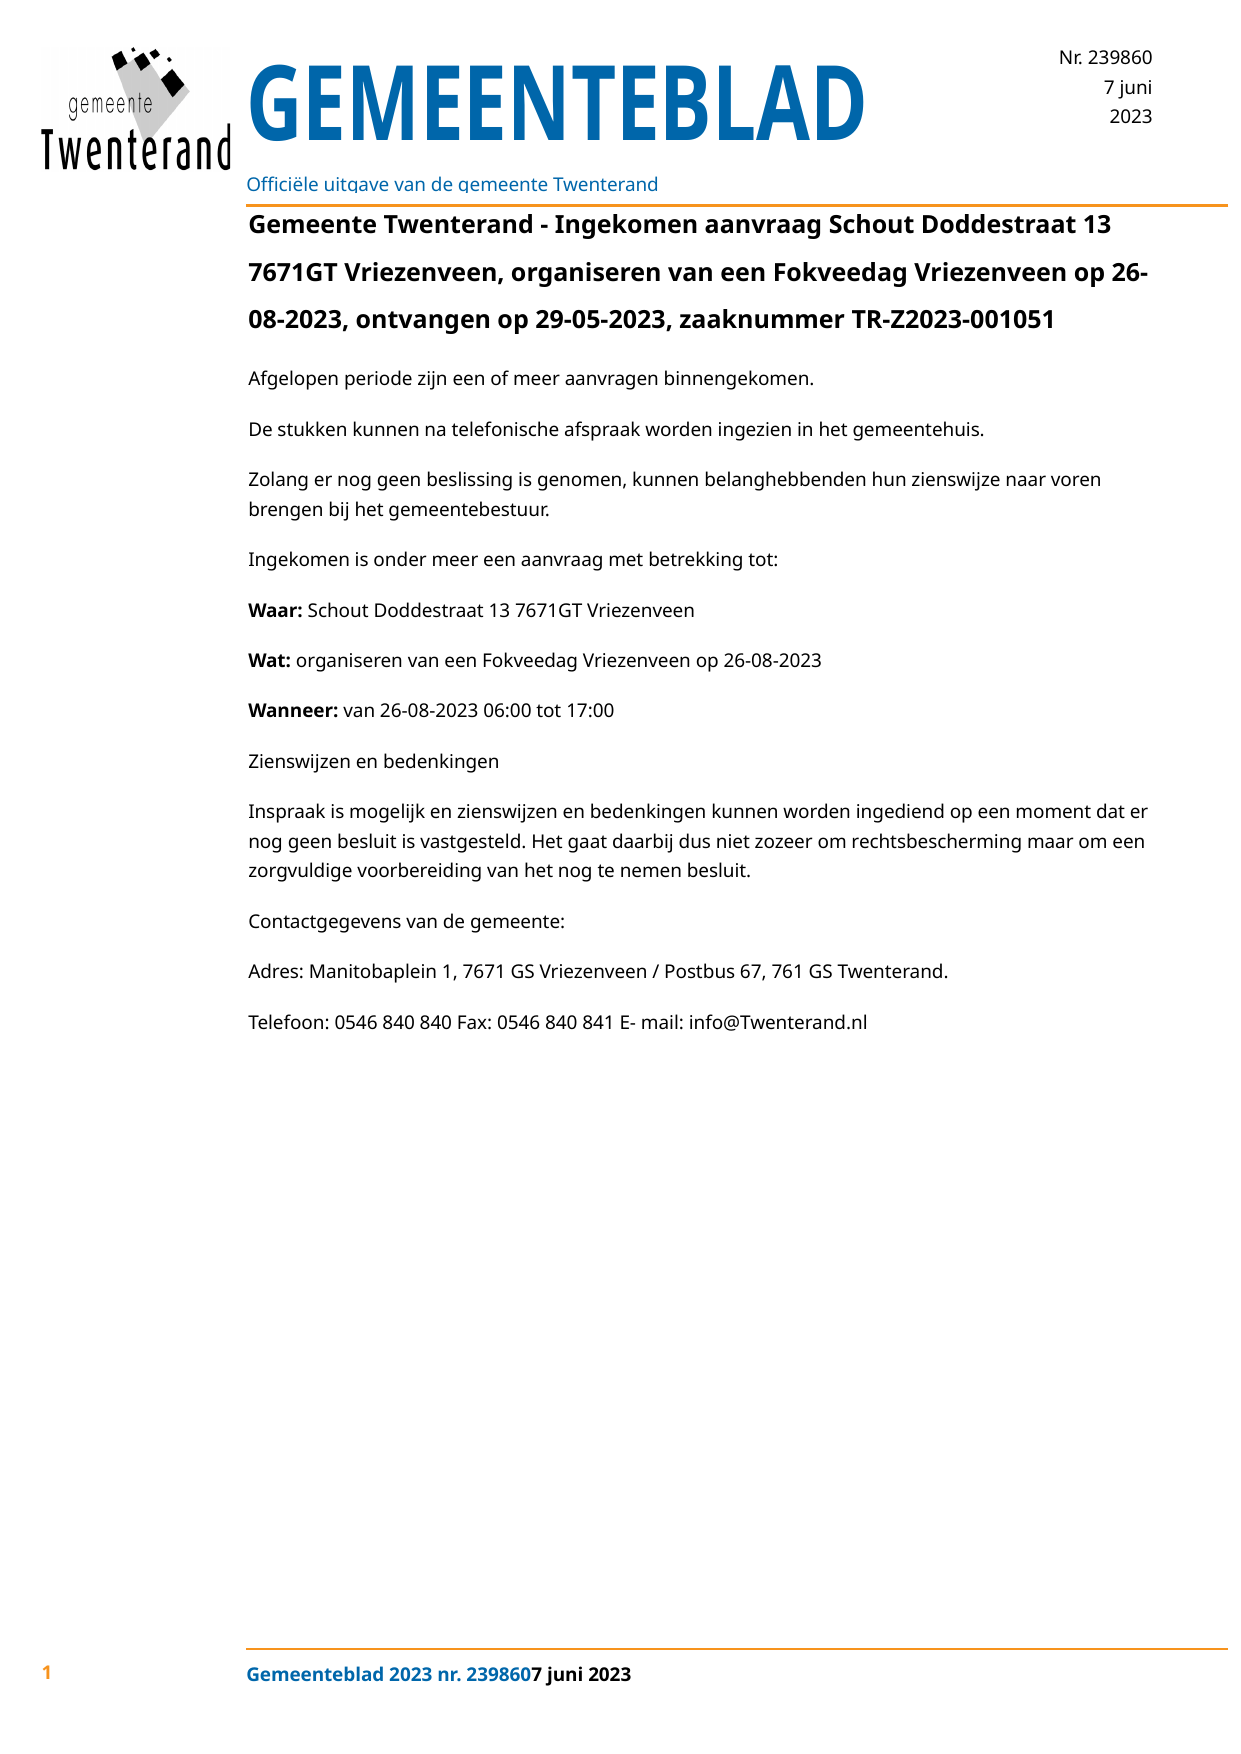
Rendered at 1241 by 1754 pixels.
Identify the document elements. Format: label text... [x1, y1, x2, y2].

text Contactgegevens van de gemeente: [248, 908, 1152, 934]
text Adres: Manitobaplein 1, 7671 GS Vriezenveen / Postbus 67, 761 GS Twenterand. [248, 958, 1152, 984]
text Afgelopen periode zijn een of meer aanvragen binnengekomen. [248, 366, 1152, 391]
text Wanneer: van 26-08-2023 06:00 tot 17:00 [248, 698, 1152, 723]
text De stukken kunnen na telefonische afspraak worden ingezien in het gemeentehuis. [248, 416, 1152, 442]
text Zolang er nog geen beslissing is genomen, kunnen belanghebbenden hun zienswijze naar voren brengen bij het gemeentebestuur. [248, 466, 1152, 522]
text Telefoon: 0546 840 840 Fax: 0546 840 841 E- mail: info@Twenterand.nl [248, 1009, 1152, 1034]
text Gemeente Twenterand - Ingekomen aanvraag Schout Doddestraat 13 7671GT Vriezenveen, organiseren van een Fokveedag Vriezenveen op 26-08-2023, ontvangen op 29-05-2023, zaaknummer TR-Z2023-001051 [248, 207, 1152, 336]
text Inspraak is mogelijk en zienswijzen en bedenkingen kunnen worden ingediend op een moment dat er nog geen besluit is vastgesteld. Het gaat daarbij dus niet zozeer om rechtsbescherming maar om een zorgvuldige voorbereiding van het nog te nemen besluit. [248, 798, 1152, 883]
text Waar: Schout Doddestraat 13 7671GT Vriezenveen [248, 597, 1152, 622]
text Zienswijzen en bedenkingen [248, 748, 1152, 774]
picture [41, 47, 231, 172]
text Ingekomen is onder meer een aanvraag met betrekking tot: [248, 546, 1152, 572]
text Wat: organiseren van een Fokveedag Vriezenveen op 26-08-2023 [248, 647, 1152, 673]
